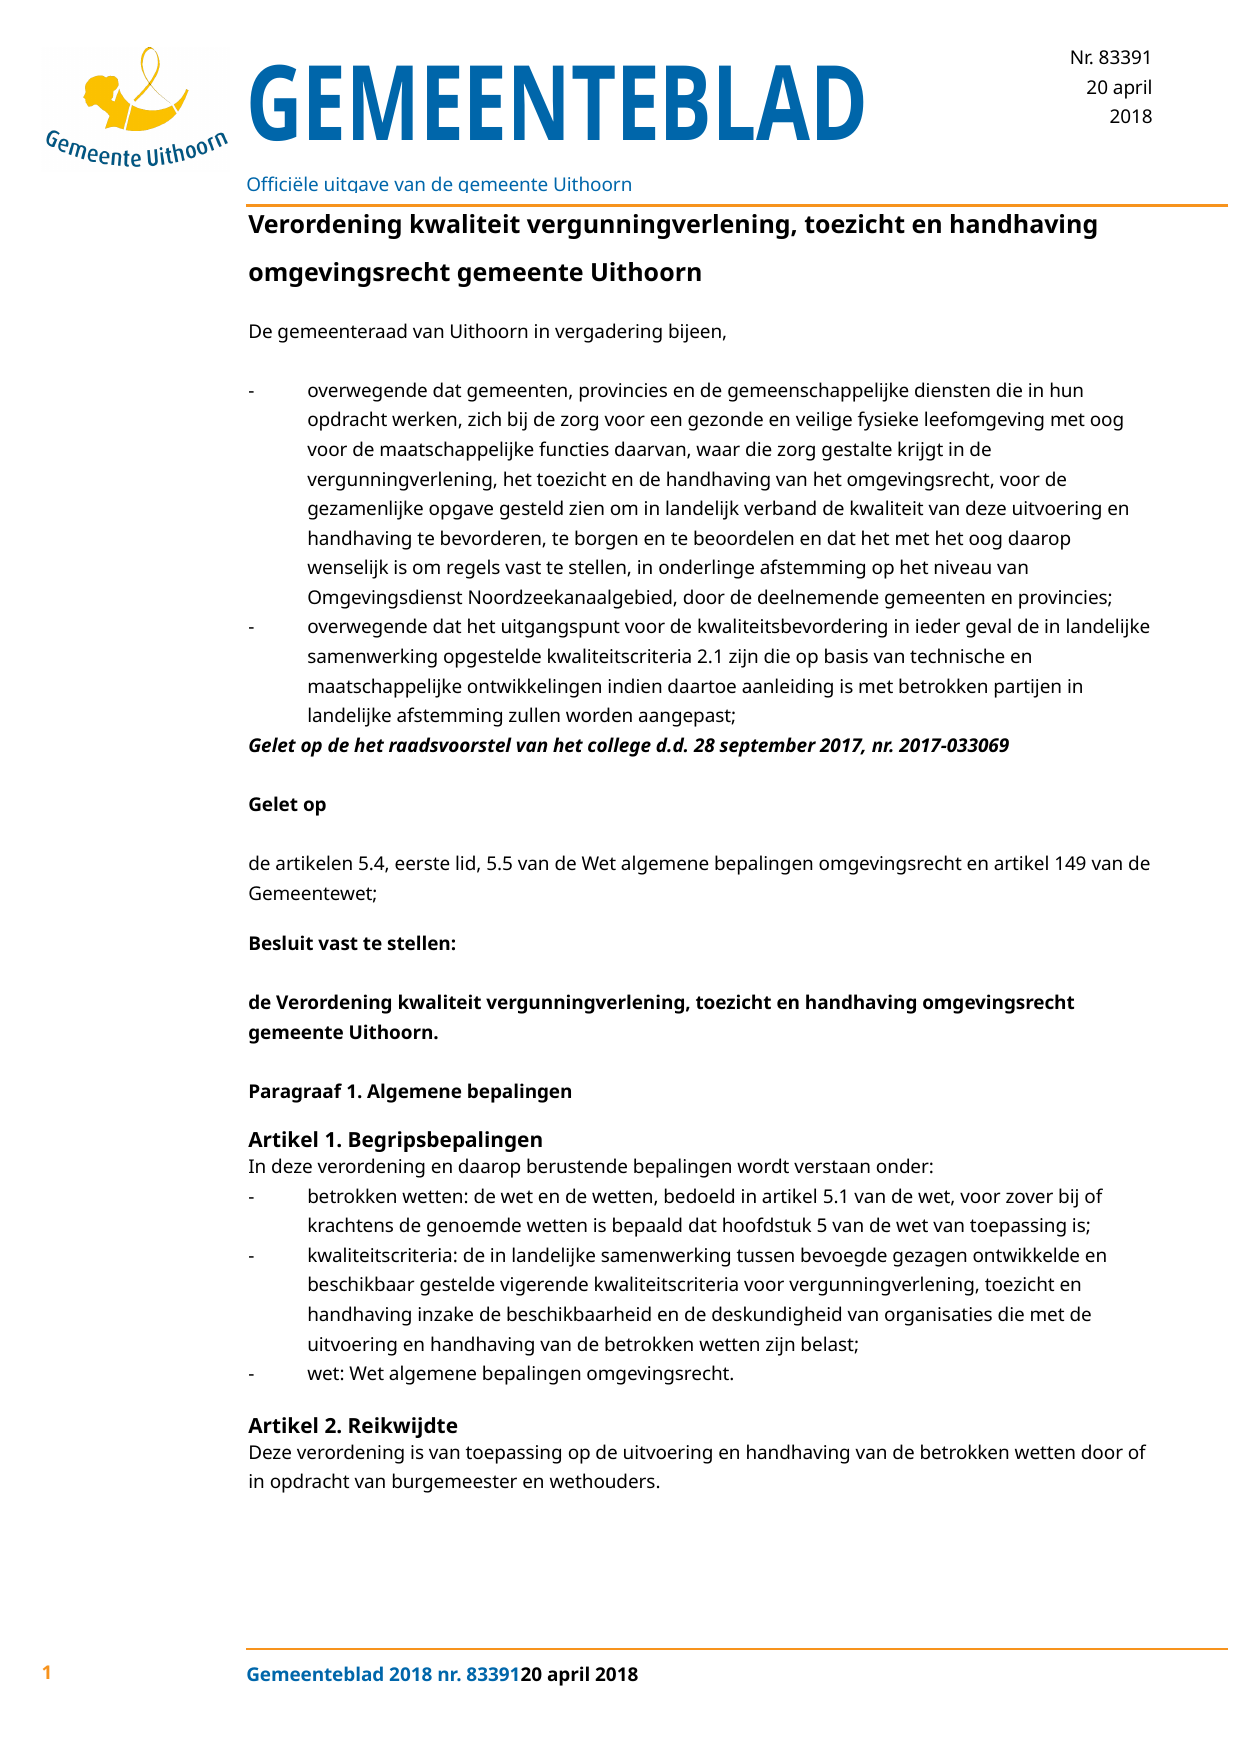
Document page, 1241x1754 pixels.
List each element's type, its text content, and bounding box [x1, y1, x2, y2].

picture [41, 47, 231, 172]
text de Verordening kwaliteit vergunningverlening, toezicht en handhaving omgevingsrecht gemeente Uithoorn. [248, 989, 1152, 1045]
list betrokken wetten: de wet en de wetten, bedoeld in artikel 5.1 van de wet, voor zover bij of krachtens de genoemde wetten is bepaald dat hoofdstuk 5 van de wet van toepassing is; [248, 1183, 1152, 1238]
text Besluit vast te stellen: [248, 930, 1152, 956]
text Verordening kwaliteit vergunningverlening, toezicht en handhaving omgevingsrecht gemeente Uithoorn [248, 207, 1152, 288]
text Gelet op de het raadsvoorstel van het college d.d. 28 september 2017, nr. 2017-033069 [248, 732, 1152, 758]
text Artikel 2. Reikwijdte [248, 1411, 1152, 1439]
text De gemeenteraad van Uithoorn in vergadering bijeen, [248, 318, 1152, 344]
text Gelet op [248, 791, 1152, 817]
list wet: Wet algemene bepalingen omgevingsrecht. [248, 1360, 1152, 1386]
text Deze verordening is van toepassing op de uitvoering en handhaving van de betrokken wetten door of in opdracht van burgemeester en wethouders. [248, 1439, 1152, 1494]
text de artikelen 5.4, eerste lid, 5.5 van de Wet algemene bepalingen omgevingsrecht en artikel 149 van de Gemeentewet; [248, 850, 1152, 906]
list overwegende dat het uitgangspunt voor de kwaliteitsbevordering in ieder geval de in landelijke samenwerking opgestelde kwaliteitscriteria 2.1 zijn die op basis van technische en maatschappelijke ontwikkelingen indien daartoe aanleiding is met betrokken partijen in landelijke afstemming zullen worden aangepast; [248, 614, 1152, 728]
list kwaliteitscriteria: de in landelijke samenwerking tussen bevoegde gezagen ontwikkelde en beschikbaar gestelde vigerende kwaliteitscriteria voor vergunningverlening, toezicht en handhaving inzake de beschikbaarheid en de deskundigheid van organisaties die met de uitvoering en handhaving van de betrokken wetten zijn belast; [248, 1242, 1152, 1356]
list overwegende dat gemeenten, provincies en de gemeenschappelijke diensten die in hun opdracht werken, zich bij de zorg voor een gezonde en veilige fysieke leefomgeving met oog voor de maatschappelijke functies daarvan, waar die zorg gestalte krijgt in de vergunningverlening, het toezicht en de handhaving van het omgevingsrecht, voor de gezamenlijke opgave gesteld zien om in landelijk verband de kwaliteit van deze uitvoering en handhaving te bevorderen, te borgen en te beoordelen en dat het met het oog daarop wenselijk is om regels vast te stellen, in onderlinge afstemming op het niveau van Omgevingsdienst Noordzeekanaalgebied, door de deelnemende gemeenten en provincies; [248, 377, 1152, 610]
text Artikel 1. Begripsbepalingen [248, 1125, 1152, 1153]
text In deze verordening en daarop berustende bepalingen wordt verstaan onder: [248, 1153, 1152, 1179]
text Paragraaf 1. Algemene bepalingen [248, 1078, 1152, 1104]
